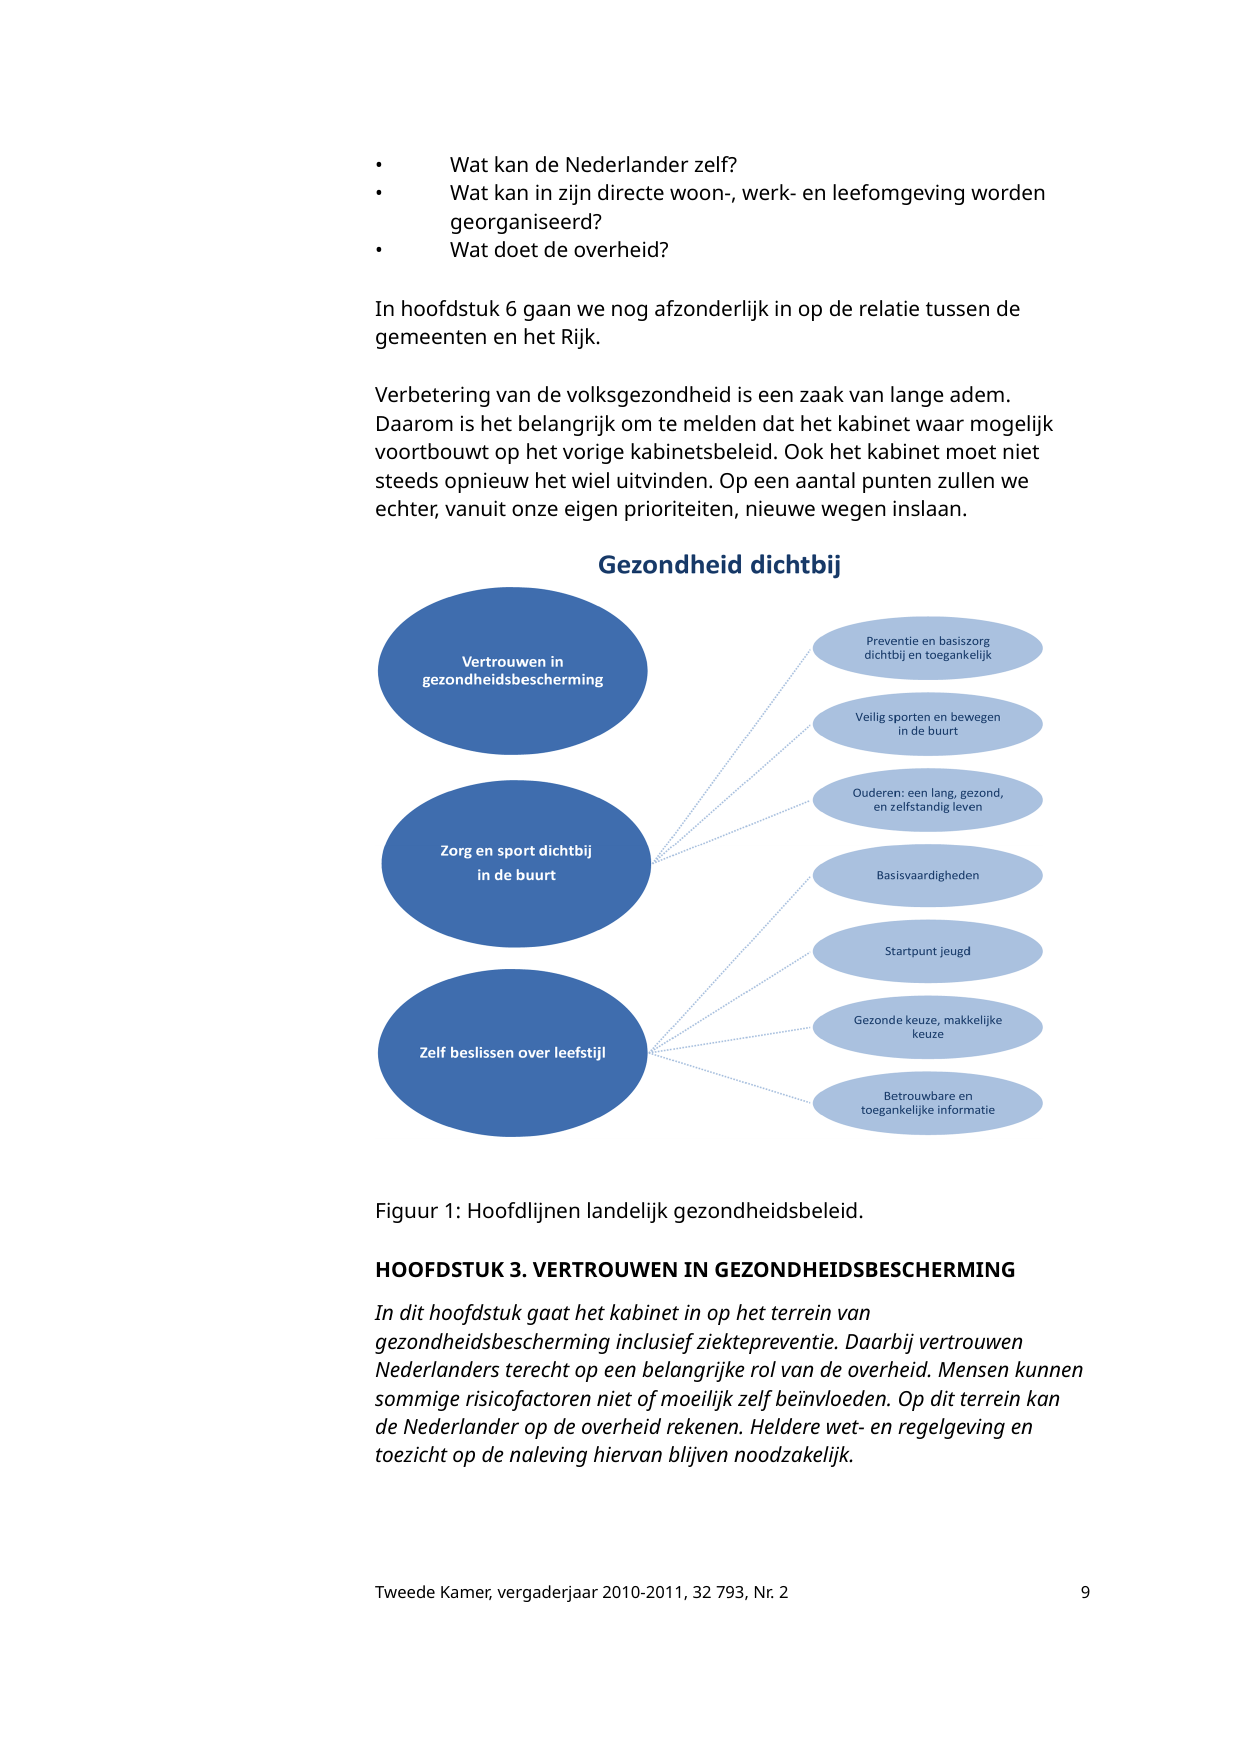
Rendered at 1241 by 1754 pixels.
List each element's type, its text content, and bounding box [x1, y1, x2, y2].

text In hoofdstuk 6 gaan we nog afzonderlijk in op de relatie tussen de gemeenten en het Rijk. [375, 294, 1090, 351]
text In dit hoofdstuk gaat het kabinet in op het terrein van gezondheidsbescherming inclusief ziektepreventie. Daarbij vertrouwen Nederlanders terecht op een belangrijke rol van de overheid. Mensen kunnen sommige risicofactoren niet of moeilijk zelf beïnvloeden. Op dit terrein kan de Nederlander op de overheid rekenen. Heldere wet- en regelgeving en toezicht op de naleving hiervan blijven noodzakelijk. [375, 1298, 1090, 1469]
list Wat kan de Nederlander zelf? [375, 150, 1090, 178]
list Wat doet de overheid? [375, 235, 1090, 264]
list Wat kan in zijn directe woon-, werk- en leefomgeving worden georganiseerd? [375, 178, 1090, 235]
text Figuur 1: Hoofdlijnen landelijk gezondheidsbeleid. [375, 1197, 1090, 1225]
picture [375, 552, 1044, 1139]
text Verbetering van de volksgezondheid is een zaak van lange adem. Daarom is het belangrijk om te melden dat het kabinet waar mogelijk voortbouwt op het vorige kabinetsbeleid. Ook het kabinet moet niet steeds opnieuw het wiel uitvinden. Op een aantal punten zullen we echter, vanuit onze eigen prioriteiten, nieuwe wegen inslaan. [375, 381, 1090, 523]
text HOOFDSTUK 3. VERTROUWEN IN GEZONDHEIDSBESCHERMING [375, 1255, 1090, 1283]
